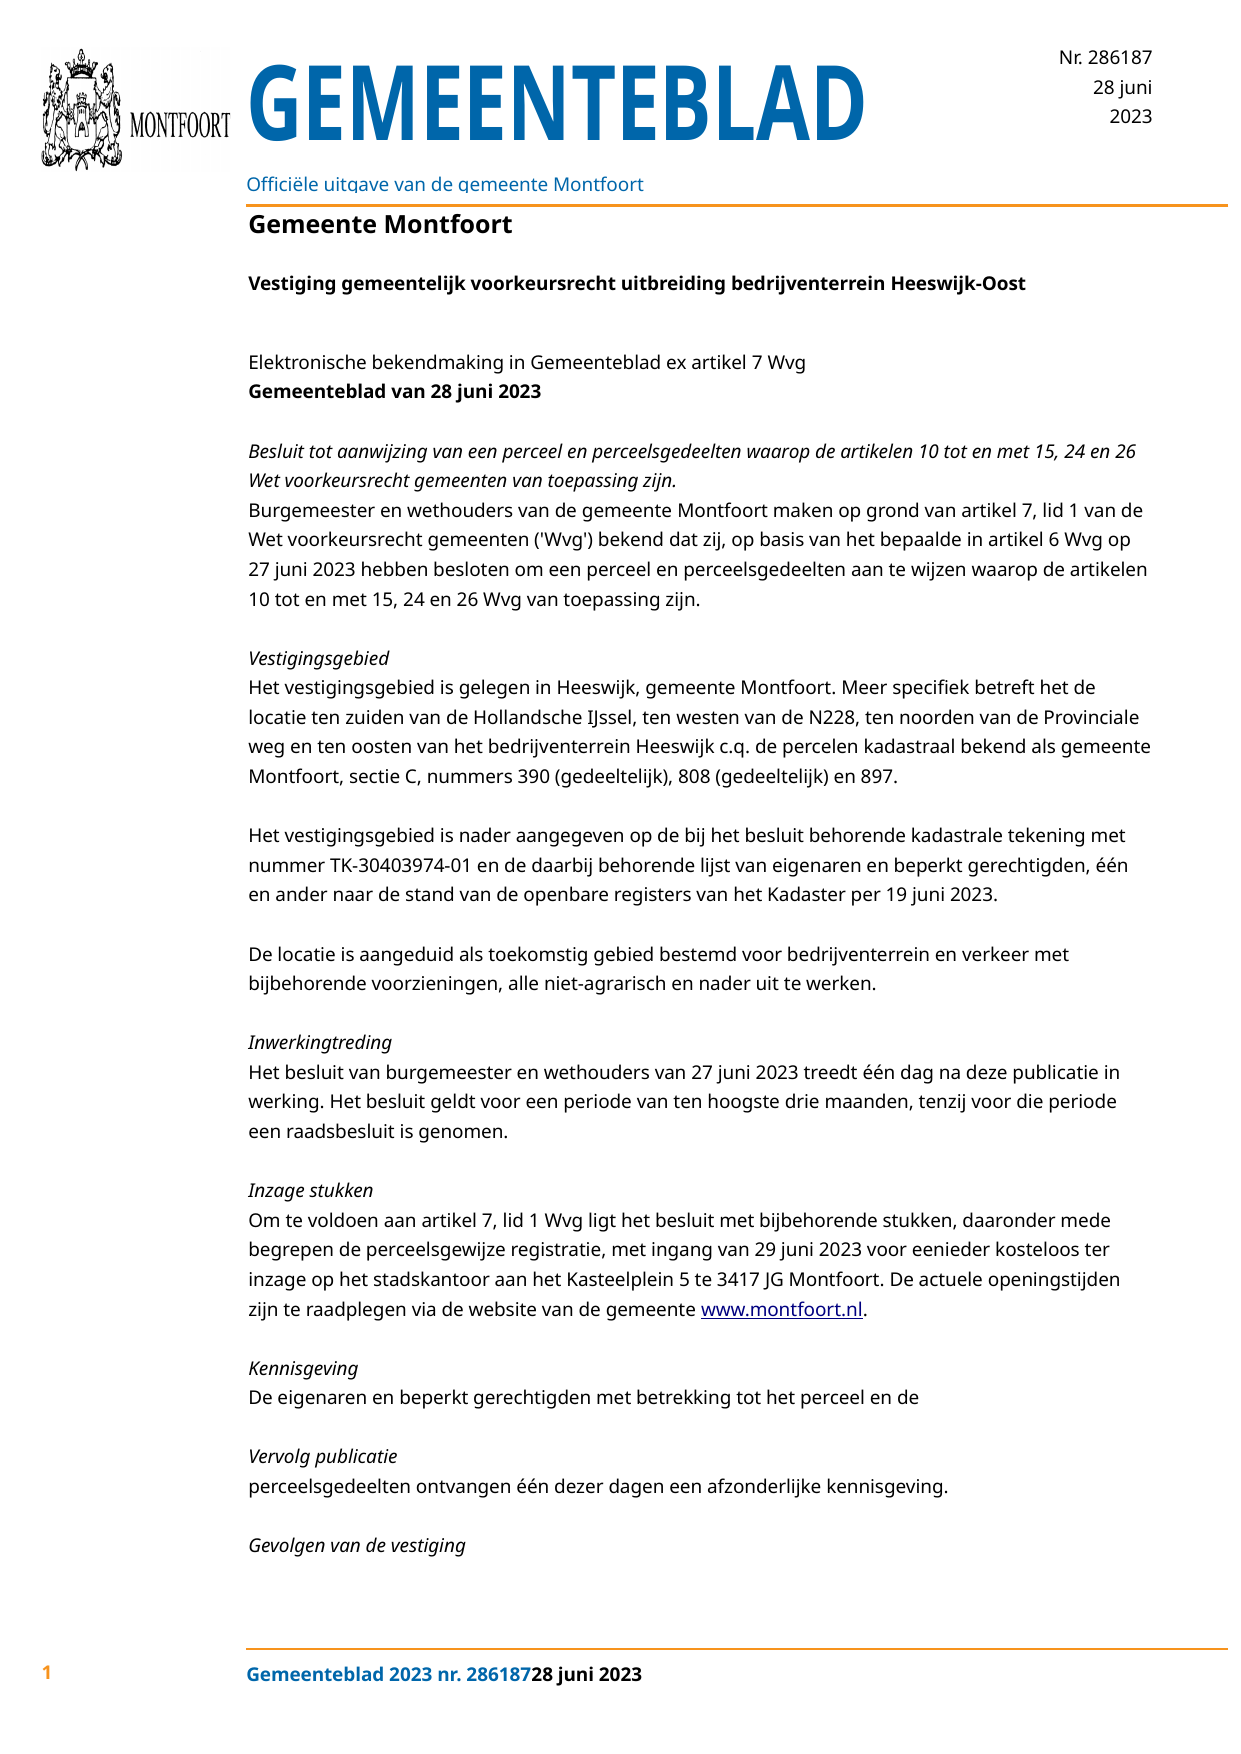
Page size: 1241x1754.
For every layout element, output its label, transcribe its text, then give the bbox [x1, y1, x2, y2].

text Vestigingsgebied [248, 645, 1152, 671]
text De eigenaren en beperkt gerechtigden met betrekking tot het perceel en de [248, 1384, 1152, 1410]
text Om te voldoen aan artikel 7, lid 1 Wvg ligt het besluit met bijbehorende stukken, daaronder mede begrepen de perceelsgewijze registratie, met ingang van 29 juni 2023 voor eenieder kosteloos ter inzage op het stadskantoor aan het Kasteelplein 5 te 3417 JG Montfoort. De actuele openingstijden zijn te raadplegen via de website van de gemeente www.montfoort.nl. [248, 1207, 1152, 1322]
text De locatie is aangeduid als toekomstig gebied bestemd voor bedrijventerrein en verkeer met bijbehorende voorzieningen, alle niet-agrarisch en nader uit te werken. [248, 941, 1152, 996]
text Gevolgen van de vestiging [248, 1532, 1152, 1558]
text perceelsgedeelten ontvangen één dezer dagen een afzonderlijke kennisgeving. [248, 1473, 1152, 1499]
text Burgemeester en wethouders van de gemeente Montfoort maken op grond van artikel 7, lid 1 van de Wet voorkeursrecht gemeenten ('Wvg') bekend dat zij, op basis van het bepaalde in artikel 6 Wvg op 27 juni 2023 hebben besloten om een perceel en perceelsgedeelten aan te wijzen waarop de artikelen 10 tot en met 15, 24 en 26 Wvg van toepassing zijn. [248, 497, 1152, 612]
text Inwerkingtreding [248, 1029, 1152, 1055]
text Inzage stukken [248, 1177, 1152, 1203]
text Besluit tot aanwijzing van een perceel en perceelsgedeelten waarop de artikelen 10 tot en met 15, 24 en 26 Wet voorkeursrecht gemeenten van toepassing zijn. [248, 438, 1152, 493]
text Het vestigingsgebied is nader aangegeven op de bij het besluit behorende kadastrale tekening met nummer TK-30403974-01 en de daarbij behorende lijst van eigenaren en beperkt gerechtigden, één en ander naar de stand van de openbare registers van het Kadaster per 19 juni 2023. [248, 822, 1152, 907]
picture [41, 47, 231, 172]
text Vestiging gemeentelijk voorkeursrecht uitbreiding bedrijventerrein Heeswijk-Oost [248, 270, 1152, 296]
text Gemeenteblad van 28 juni 2023 [248, 379, 1152, 404]
text Gemeente Montfoort [248, 207, 1152, 241]
text Vervolg publicatie [248, 1444, 1152, 1469]
text Elektronische bekendmaking in Gemeenteblad ex artikel 7 Wvg [248, 349, 1152, 375]
text Het besluit van burgemeester en wethouders van 27 juni 2023 treedt één dag na deze publicatie in werking. Het besluit geldt voor een periode van ten hoogste drie maanden, tenzij voor die periode een raadsbesluit is genomen. [248, 1059, 1152, 1144]
text Kennisgeving [248, 1355, 1152, 1381]
text Het vestigingsgebied is gelegen in Heeswijk, gemeente Montfoort. Meer specifiek betreft het de locatie ten zuiden van de Hollandsche IJssel, ten westen van de N228, ten noorden van de Provinciale weg en ten oosten van het bedrijventerrein Heeswijk c.q. de percelen kadastraal bekend als gemeente Montfoort, sectie C, nummers 390 (gedeeltelijk), 808 (gedeeltelijk) en 897. [248, 674, 1152, 789]
